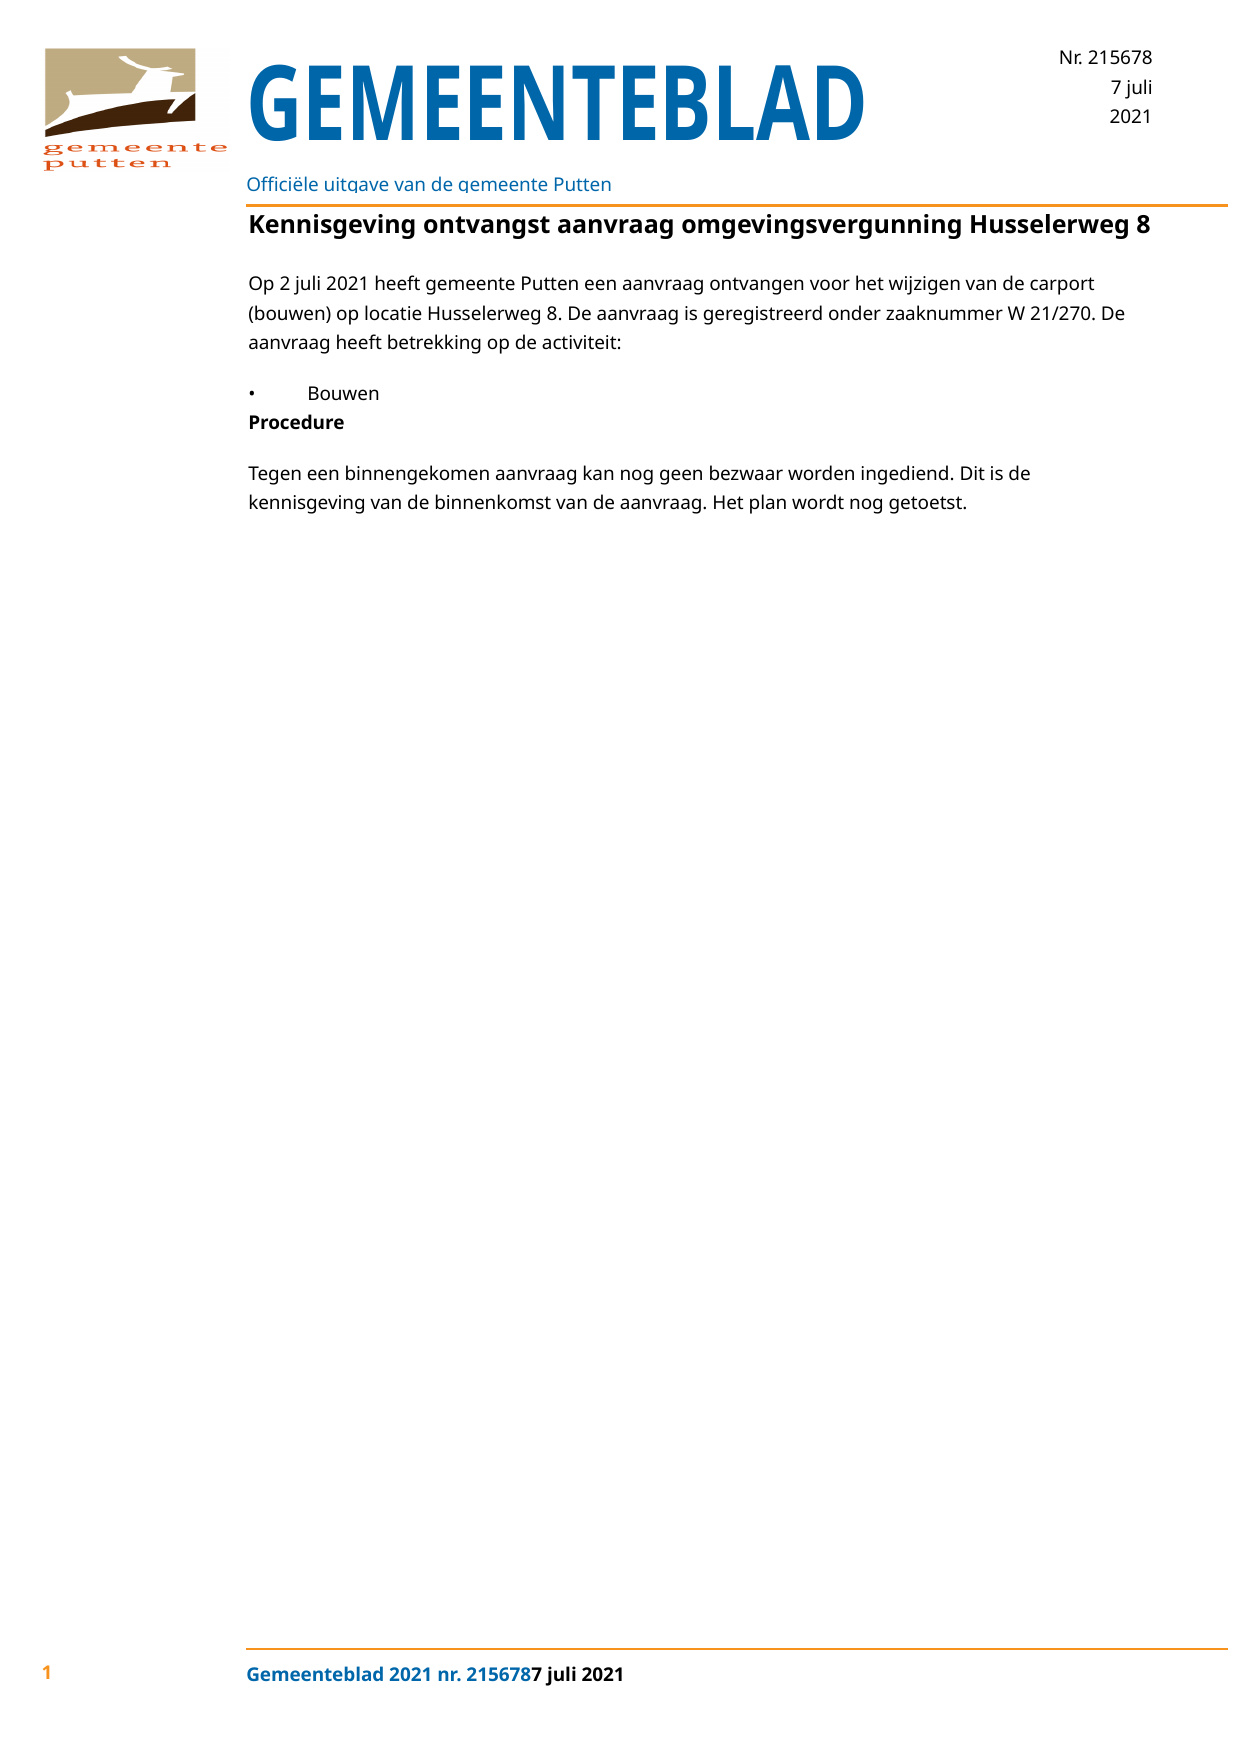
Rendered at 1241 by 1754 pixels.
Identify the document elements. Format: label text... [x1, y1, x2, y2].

picture [41, 47, 231, 172]
text Procedure [248, 409, 1152, 435]
text Op 2 juli 2021 heeft gemeente Putten een aanvraag ontvangen voor het wijzigen van de carport (bouwen) op locatie Husselerweg 8. De aanvraag is geregistreerd onder zaaknummer W 21/270. De aanvraag heeft betrekking op de activiteit: [248, 270, 1152, 355]
text Tegen een binnengekomen aanvraag kan nog geen bezwaar worden ingediend. Dit is de kennisgeving van de binnenkomst van de aanvraag. Het plan wordt nog getoetst. [248, 460, 1152, 515]
list Bouwen [248, 380, 1152, 406]
text Kennisgeving ontvangst aanvraag omgevingsvergunning Husselerweg 8 [248, 207, 1152, 241]
